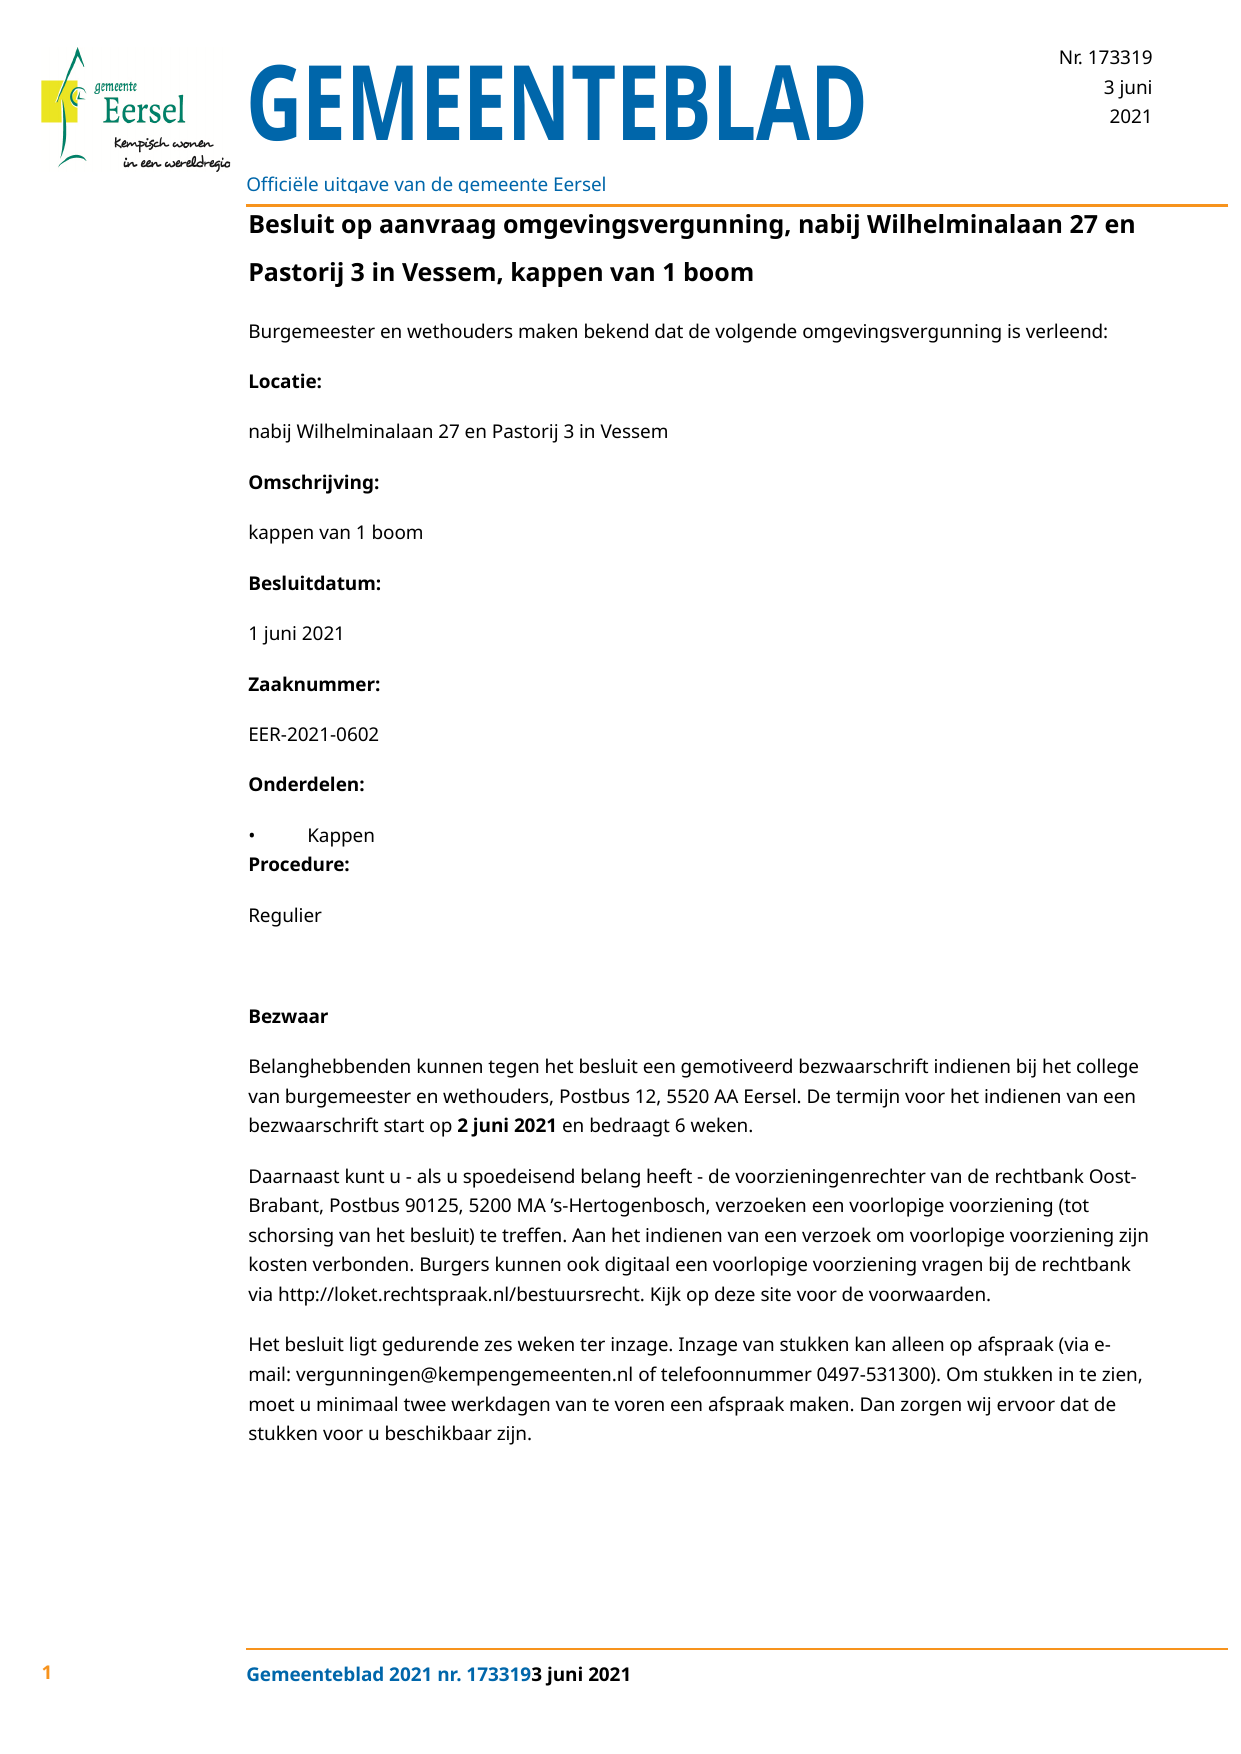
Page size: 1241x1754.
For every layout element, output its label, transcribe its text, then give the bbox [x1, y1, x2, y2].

text Onderdelen: [248, 772, 1152, 797]
text Besluit op aanvraag omgevingsvergunning, nabij Wilhelminalaan 27 en Pastorij 3 in Vessem, kappen van 1 boom [248, 207, 1152, 288]
text nabij Wilhelminalaan 27 en Pastorij 3 in Vessem [248, 419, 1152, 444]
text Zaaknummer: [248, 671, 1152, 697]
text Omschrijving: [248, 469, 1152, 495]
text Regulier [248, 902, 1152, 928]
text Belanghebbenden kunnen tegen het besluit een gemotiveerd bezwaarschrift indienen bij het college van burgemeester en wethouders, Postbus 12, 5520 AA Eersel. De termijn voor het indienen van een bezwaarschrift start op 2 juni 2021 en bedraagt 6 weken. [248, 1053, 1152, 1138]
text Burgemeester en wethouders maken bekend dat de volgende omgevingsvergunning is verleend: [248, 318, 1152, 344]
text kappen van 1 boom [248, 519, 1152, 545]
text Daarnaast kunt u - als u spoedeisend belang heeft - de voorzieningenrechter van de rechtbank Oost-Brabant, Postbus 90125, 5200 MA ’s-Hertogenbosch, verzoeken een voorlopige voorziening (tot schorsing van het besluit) te treffen. Aan het indienen van een verzoek om voorlopige voorziening zijn kosten verbonden. Burgers kunnen ook digitaal een voorlopige voorziening vragen bij de rechtbank via http://loket.rechtspraak.nl/bestuursrecht. Kijk op deze site voor de voorwaarden. [248, 1163, 1152, 1307]
text Procedure: [248, 852, 1152, 877]
text Besluitdatum: [248, 570, 1152, 596]
text 1 juni 2021 [248, 620, 1152, 646]
text Het besluit ligt gedurende zes weken ter inzage. Inzage van stukken kan alleen op afspraak (via e-mail: vergunningen@kempengemeenten.nl of telefoonnummer 0497-531300). Om stukken in te zien, moet u minimaal twee werkdagen van te voren een afspraak maken. Dan zorgen wij ervoor dat de stukken voor u beschikbaar zijn. [248, 1332, 1152, 1446]
text Bezwaar [248, 1003, 1152, 1029]
picture [41, 47, 231, 172]
text Locatie: [248, 368, 1152, 394]
list Kappen [248, 822, 1152, 848]
text EER-2021-0602 [248, 721, 1152, 747]
